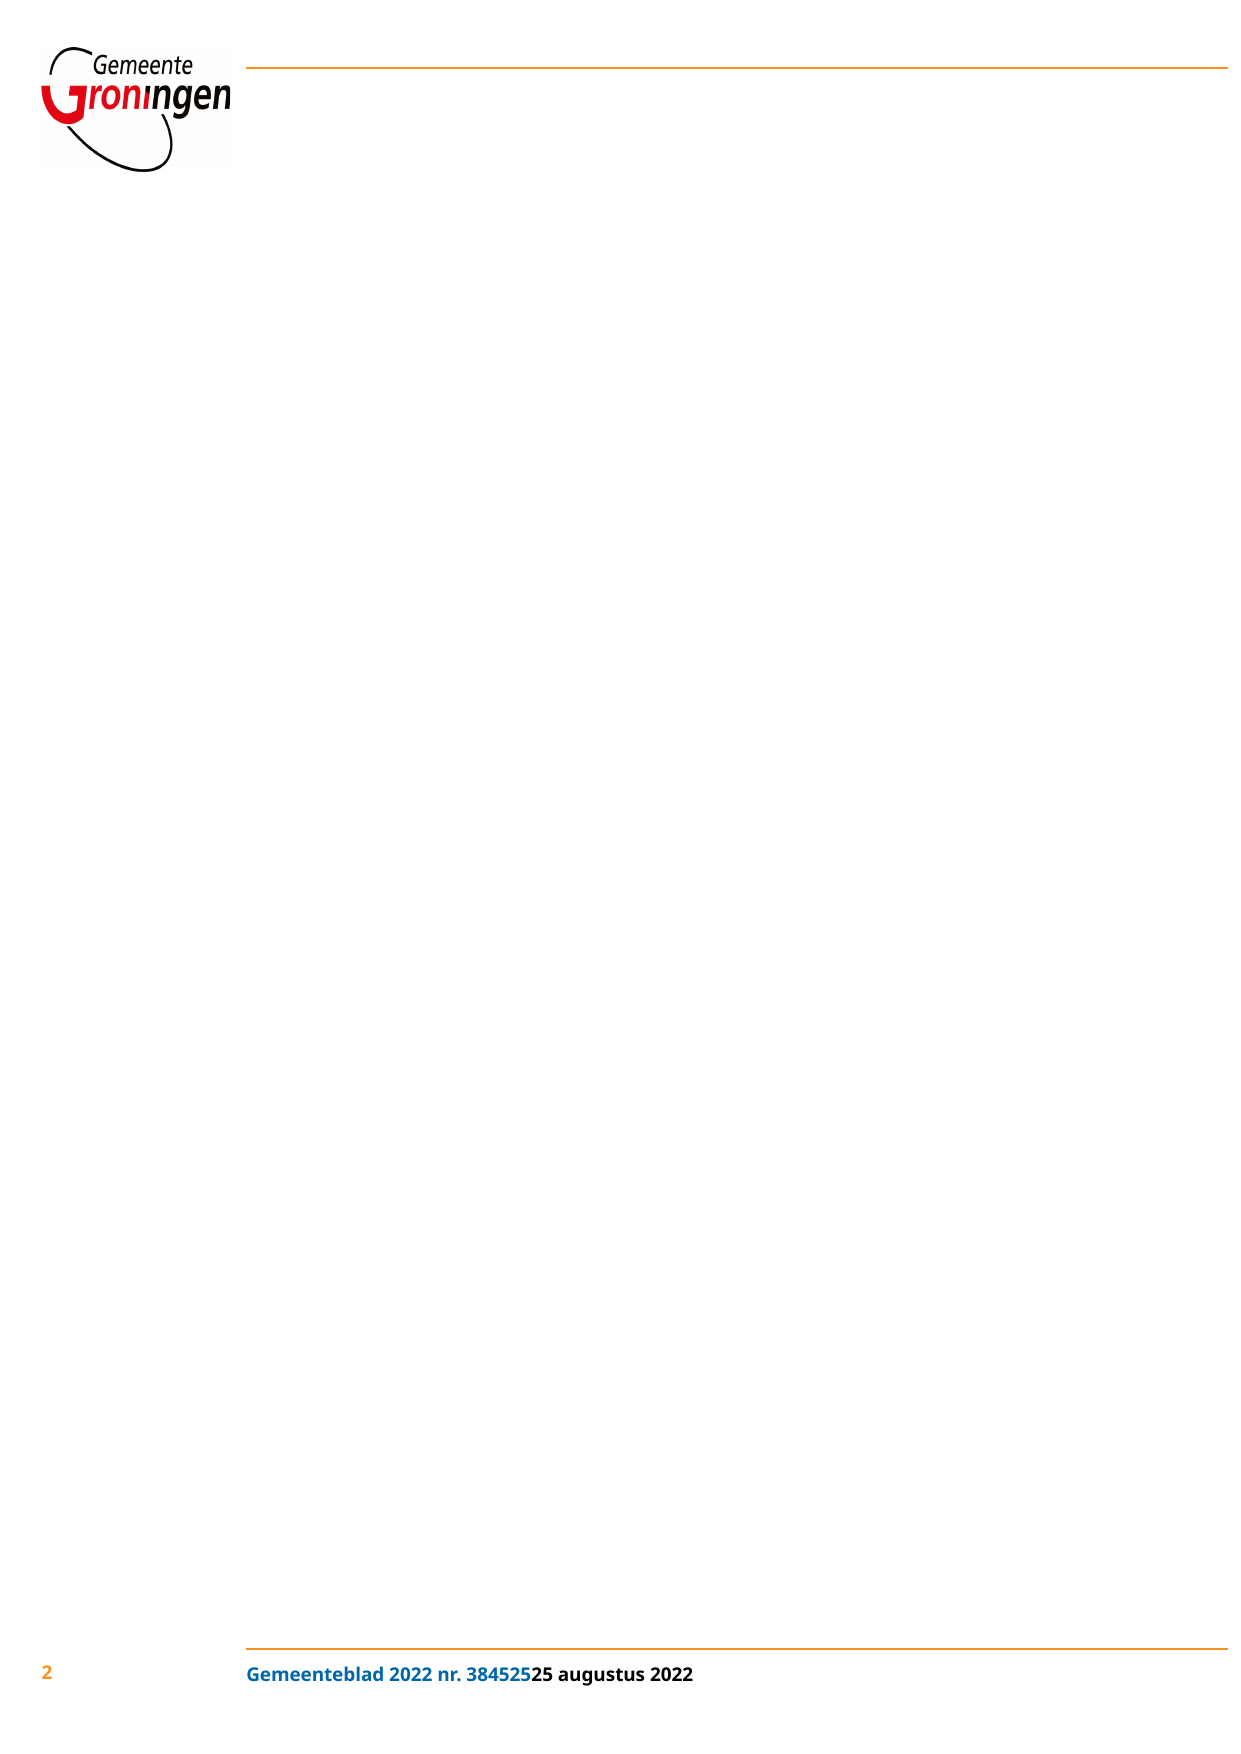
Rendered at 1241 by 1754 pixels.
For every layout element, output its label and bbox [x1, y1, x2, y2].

picture [41, 47, 231, 172]
